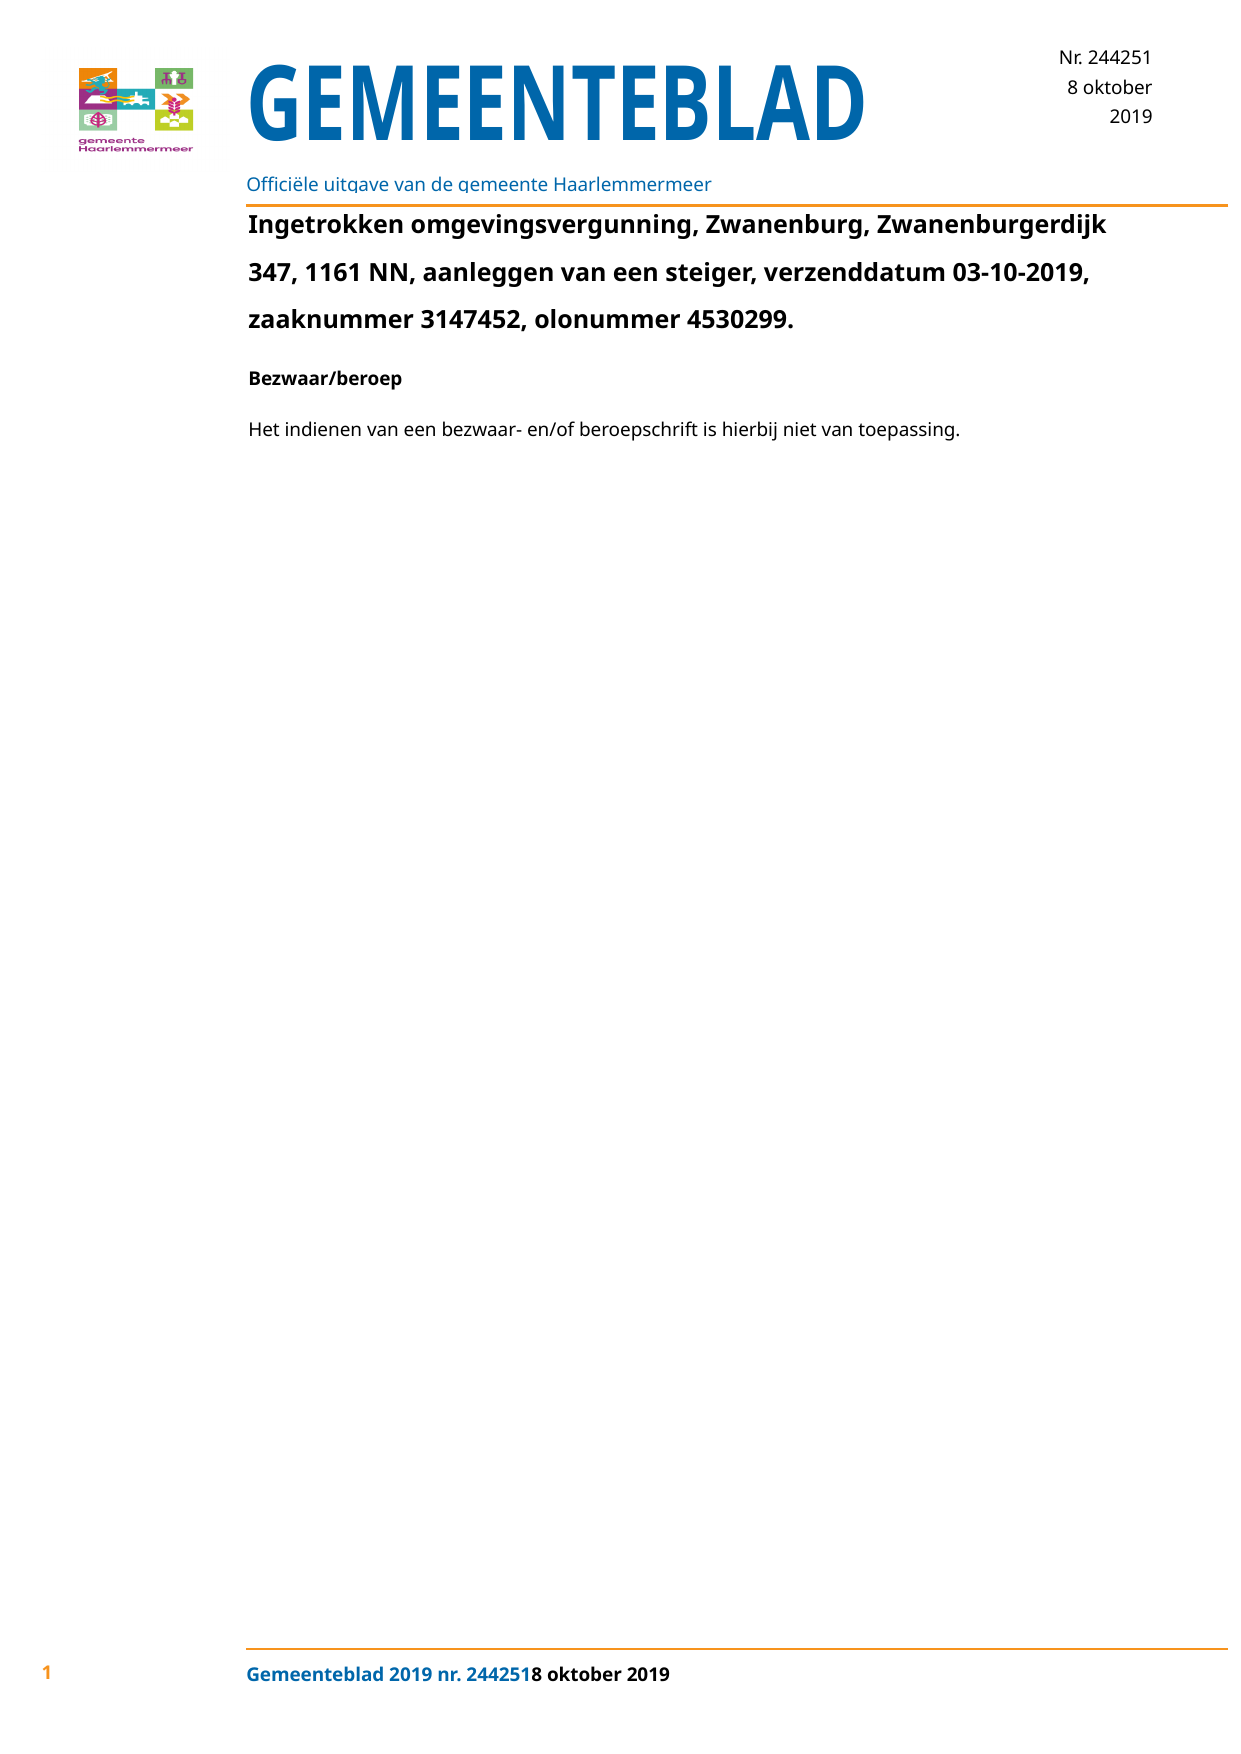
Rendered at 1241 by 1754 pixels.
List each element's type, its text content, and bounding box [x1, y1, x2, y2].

picture [41, 47, 231, 172]
text Ingetrokken omgevingsvergunning, Zwanenburg, Zwanenburgerdijk 347, 1161 NN, aanleggen van een steiger, verzenddatum 03-10-2019, zaaknummer 3147452, olonummer 4530299. [248, 207, 1152, 336]
text Bezwaar/beroep [248, 366, 1152, 391]
text Het indienen van een bezwaar- en/of beroepschrift is hierbij niet van toepassing. [248, 416, 1152, 442]
